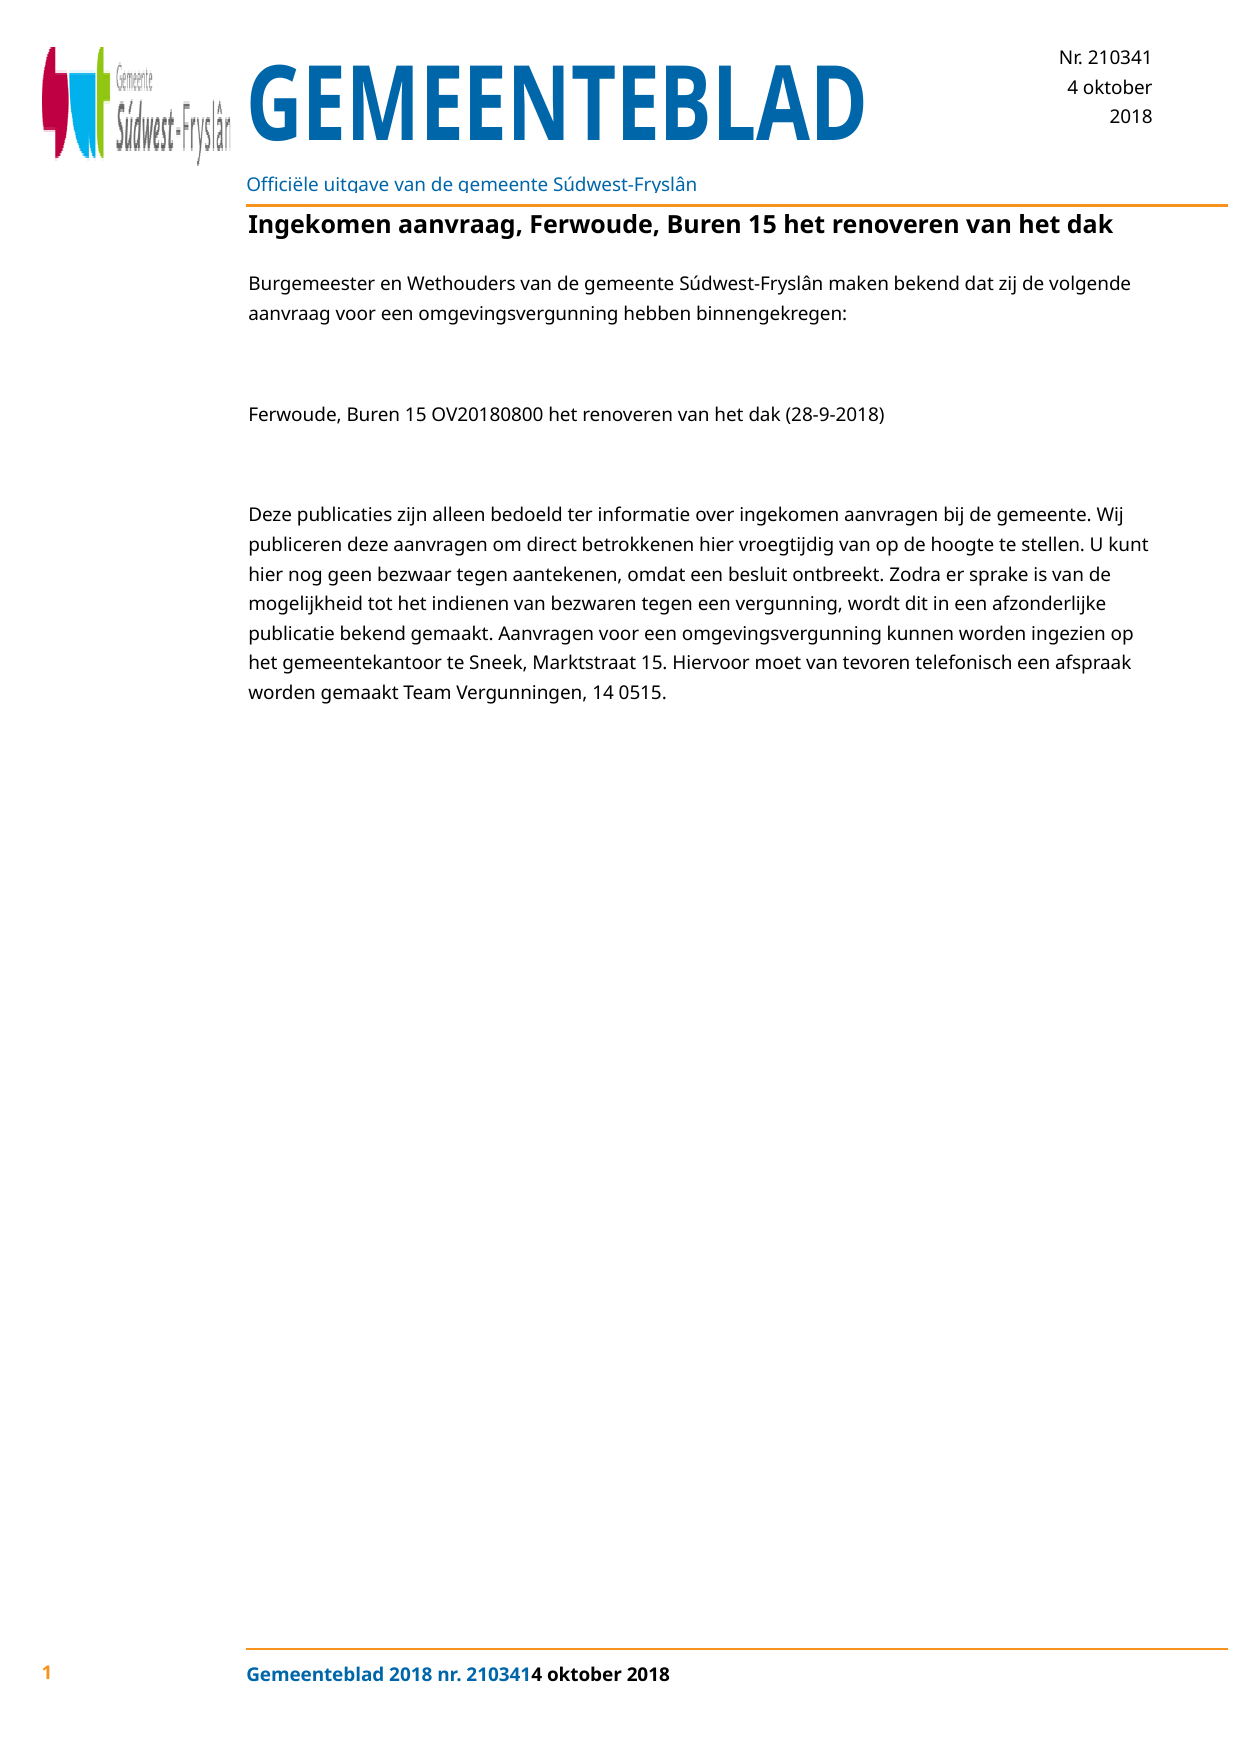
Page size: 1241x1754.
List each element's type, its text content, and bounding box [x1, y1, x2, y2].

picture [41, 47, 231, 172]
text Ingekomen aanvraag, Ferwoude, Buren 15 het renoveren van het dak [248, 207, 1152, 241]
text Burgemeester en Wethouders van de gemeente Súdwest-Fryslân maken bekend dat zij de volgende aanvraag voor een omgevingsvergunning hebben binnengekregen: [248, 270, 1152, 326]
text Deze publicaties zijn alleen bedoeld ter informatie over ingekomen aanvragen bij de gemeente. Wij publiceren deze aanvragen om direct betrokkenen hier vroegtijdig van op de hoogte te stellen. U kunt hier nog geen bezwaar tegen aantekenen, omdat een besluit ontbreekt. Zodra er sprake is van de mogelijkheid tot het indienen van bezwaren tegen een vergunning, wordt dit in een afzonderlijke publicatie bekend gemaakt. Aanvragen voor een omgevingsvergunning kunnen worden ingezien op het gemeentekantoor te Sneek, Marktstraat 15. Hiervoor moet van tevoren telefonisch een afspraak worden gemaakt Team Vergunningen, 14 0515. [248, 502, 1152, 705]
text Ferwoude, Buren 15 OV20180800 het renoveren van het dak (28-9-2018) [248, 401, 1152, 426]
